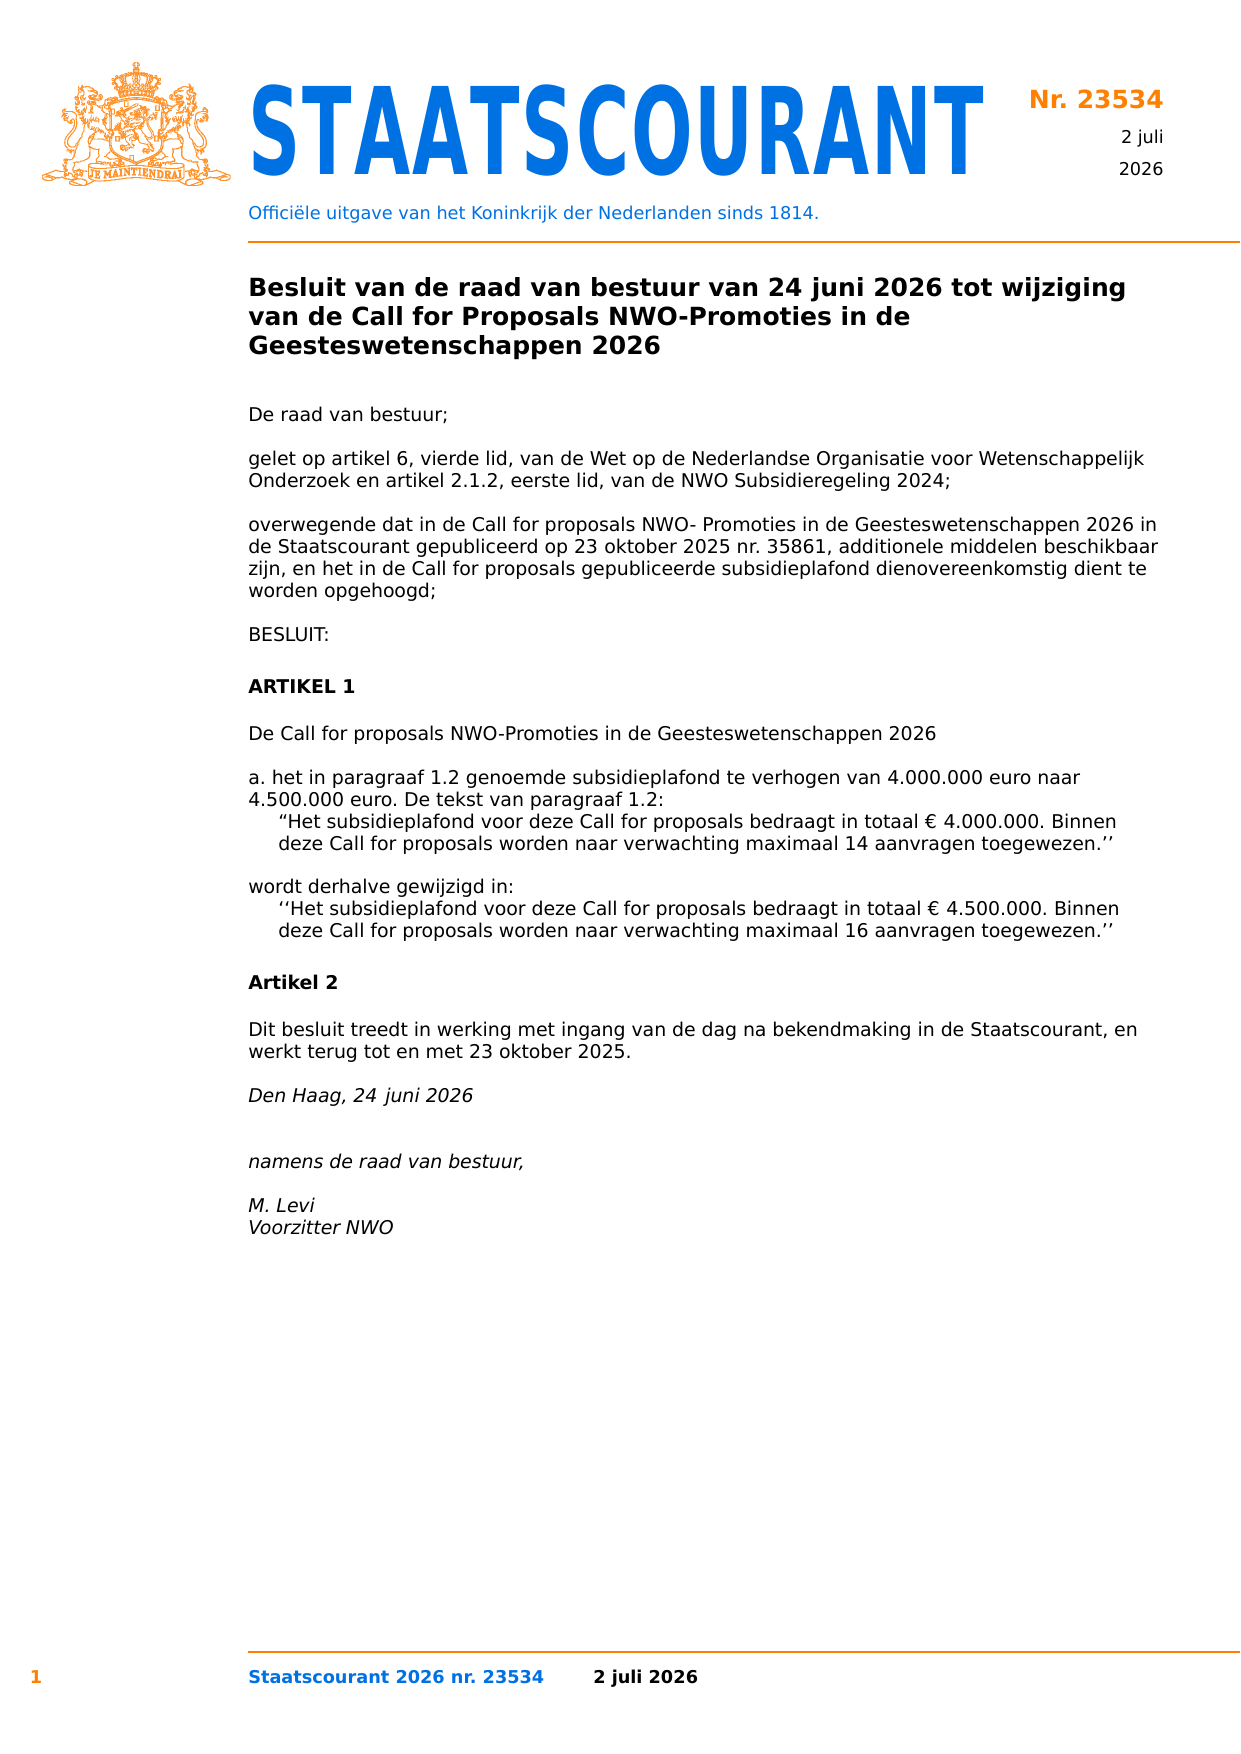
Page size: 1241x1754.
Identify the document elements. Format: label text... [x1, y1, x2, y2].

picture [41, 62, 231, 186]
text De Call for proposals NWO-Promoties in de Geesteswetenschappen 2026 [248, 723, 1163, 745]
text ‘‘Het subsidieplafond voor deze Call for proposals bedraagt in totaal € 4.500.000. Binnen deze Call for proposals worden naar verwachting maximaal 16 aanvragen toegewezen.’’ [278, 898, 1163, 942]
table_header [25, 62, 248, 241]
subtitle ARTIKEL 1 [248, 676, 1163, 698]
text Dit besluit treedt in werking met ingang van de dag na bekendmaking in de Staatscourant, en werkt terug tot en met 23 oktober 2025. [248, 1019, 1163, 1063]
table_header Nr. 23534 [998, 62, 1240, 121]
table_cell 2 juli [998, 121, 1240, 153]
table_header STAATSCOURANT [248, 62, 998, 203]
text “Het subsidieplafond voor deze Call for proposals bedraagt in totaal € 4.000.000. Binnen deze Call for proposals worden naar verwachting maximaal 14 aanvragen toegewezen.’’ [278, 811, 1163, 854]
text wordt derhalve gewijzigd in: [248, 876, 1163, 898]
subtitle Artikel 2 [248, 972, 1163, 994]
subtitle Besluit van de raad van bestuur van 24 juni 2026 tot wijziging van de Call for Proposals NWO-Promoties in de Geesteswetenschappen 2026 [248, 273, 1163, 361]
text gelet op artikel 6, vierde lid, van de Wet op de Nederlandse Organisatie voor Wetenschappelijk Onderzoek en artikel 2.1.2, eerste lid, van de NWO Subsidieregeling 2024; [248, 448, 1163, 492]
text namens de raad van bestuur, M. Levi Voorzitter NWO [248, 1129, 1163, 1239]
text overwegende dat in de Call for proposals NWO- Promoties in de Geesteswetenschappen 2026 in de Staatscourant gepubliceerd op 23 oktober 2025 nr. 35861, additionele middelen beschikbaar zijn, en het in de Call for proposals gepubliceerde subsidieplafond dienovereenkomstig dient te worden opgehoogd; [248, 514, 1163, 602]
text De raad van bestuur; [248, 404, 1163, 426]
table_cell Officiële uitgave van het Koninkrijk der Nederlanden sinds 1814. [248, 203, 1240, 241]
text BESLUIT: [248, 624, 1163, 646]
text Den Haag, 24 juni 2026 [248, 1085, 1163, 1107]
text a. het in paragraaf 1.2 genoemde subsidieplafond te verhogen van 4.000.000 euro naar 4.500.000 euro. De tekst van paragraaf 1.2: [248, 767, 1163, 811]
table_cell 2026 [998, 153, 1240, 203]
